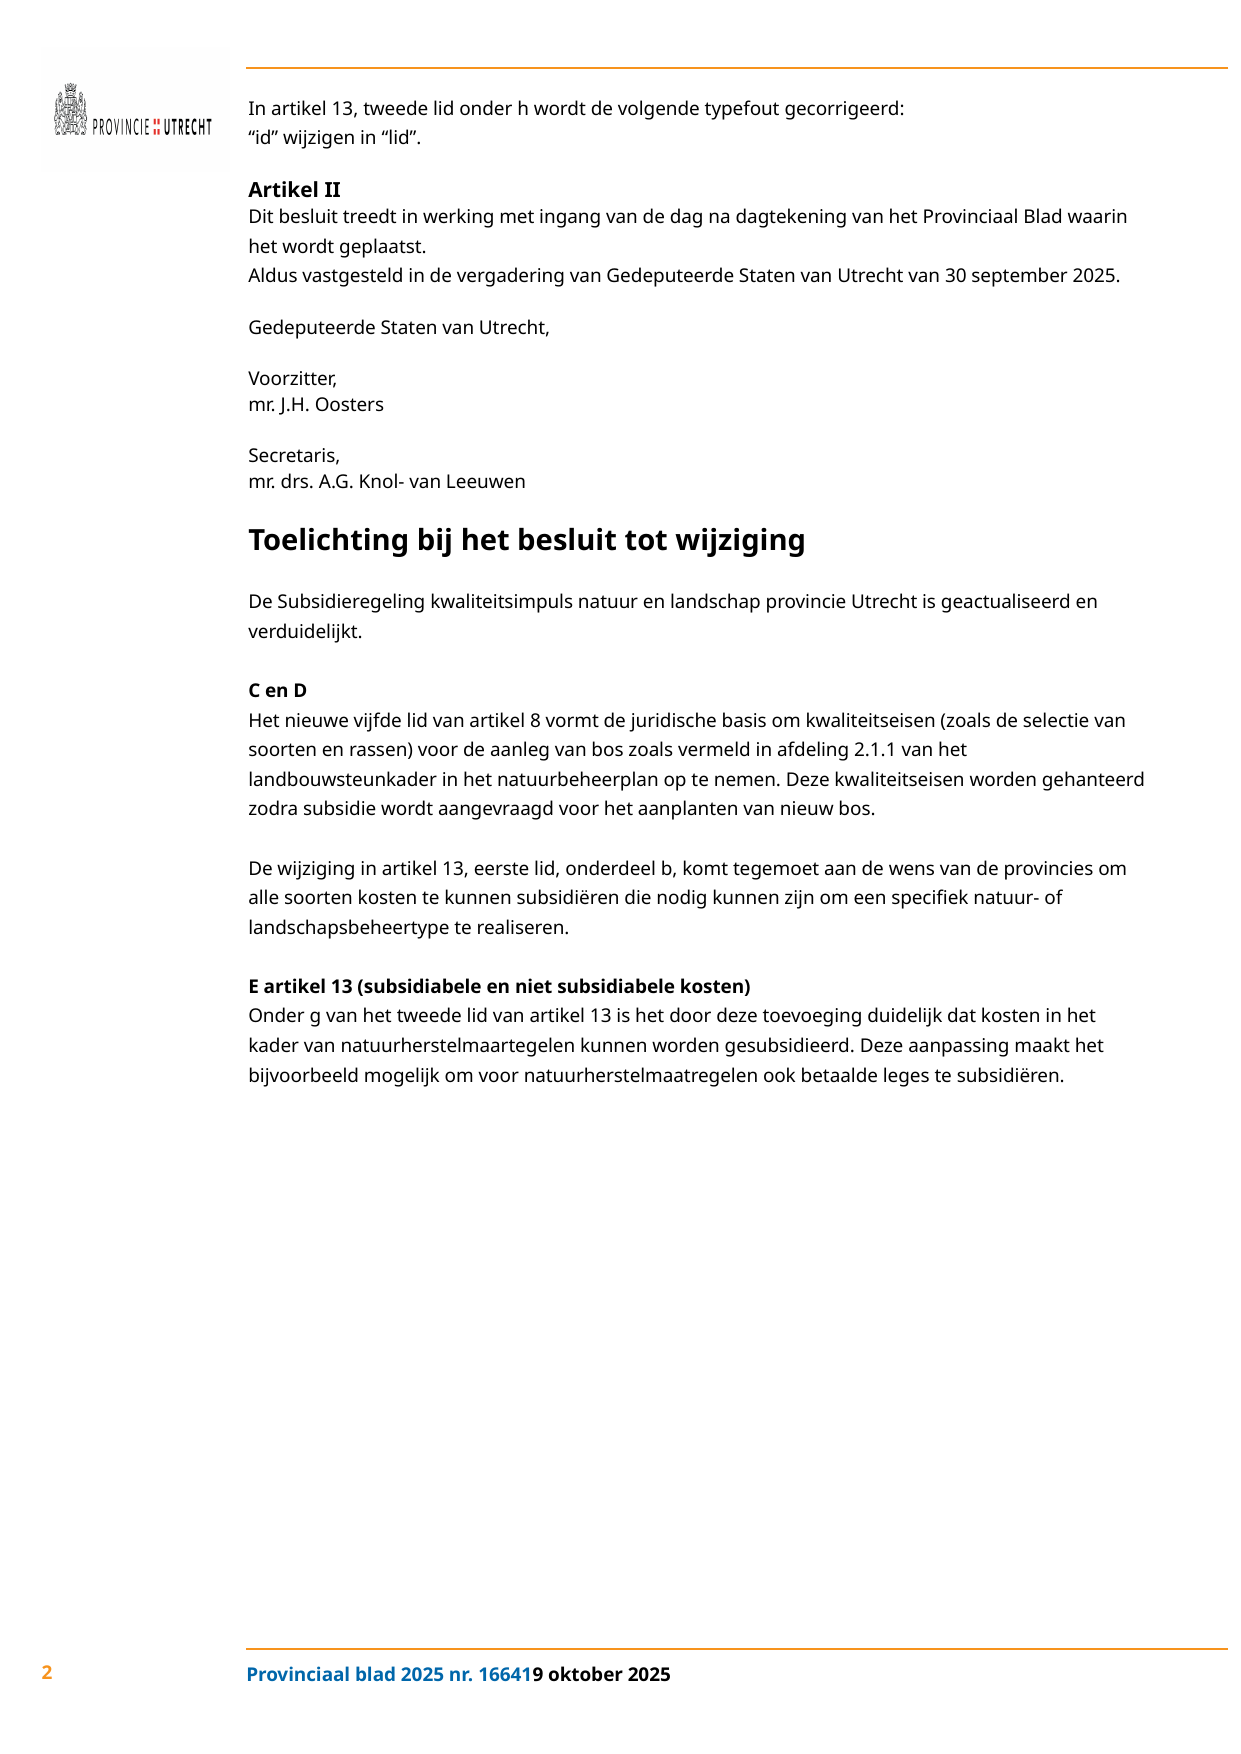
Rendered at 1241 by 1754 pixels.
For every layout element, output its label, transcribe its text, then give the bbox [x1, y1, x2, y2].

text Artikel II [248, 175, 1152, 203]
text Aldus vastgesteld in de vergadering van Gedeputeerde Staten van Utrecht van 30 september 2025. [248, 262, 1152, 288]
text “id” wijzigen in “lid”. [248, 124, 1152, 150]
text E artikel 13 (subsidiabele en niet subsidiabele kosten) [248, 973, 1152, 999]
text Dit besluit treedt in werking met ingang van de dag na dagtekening van het Provinciaal Blad waarin het wordt geplaatst. [248, 203, 1152, 258]
text Voorzitter, [248, 365, 1152, 391]
text Gedeputeerde Staten van Utrecht, [248, 314, 1152, 339]
text Secretaris, [248, 442, 1152, 468]
picture [41, 47, 231, 172]
text De Subsidieregeling kwaliteitsimpuls natuur en landschap provincie Utrecht is geactualiseerd en verduidelijkt. [248, 588, 1152, 644]
text mr. drs. A.G. Knol- van Leeuwen [248, 468, 1152, 494]
text C en D [248, 677, 1152, 703]
text De wijziging in artikel 13, eerste lid, onderdeel b, komt tegemoet aan de wens van de provincies om alle soorten kosten te kunnen subsidiëren die nodig kunnen zijn om een specifiek natuur- of landschapsbeheertype te realiseren. [248, 855, 1152, 940]
text Toelichting bij het besluit tot wijziging [248, 520, 1152, 559]
text Het nieuwe vijfde lid van artikel 8 vormt de juridische basis om kwaliteitseisen (zoals de selectie van soorten en rassen) voor de aanleg van bos zoals vermeld in afdeling 2.1.1 van het landbouwsteunkader in het natuurbeheerplan op te nemen. Deze kwaliteitseisen worden gehanteerd zodra subsidie wordt aangevraagd voor het aanplanten van nieuw bos. [248, 707, 1152, 821]
text Onder g van het tweede lid van artikel 13 is het door deze toevoeging duidelijk dat kosten in het kader van natuurherstelmaartegelen kunnen worden gesubsidieerd. Deze aanpassing maakt het bijvoorbeeld mogelijk om voor natuurherstelmaatregelen ook betaalde leges te subsidiëren. [248, 1003, 1152, 1088]
text In artikel 13, tweede lid onder h wordt de volgende typefout gecorrigeerd: [248, 95, 1152, 121]
text mr. J.H. Oosters [248, 391, 1152, 417]
